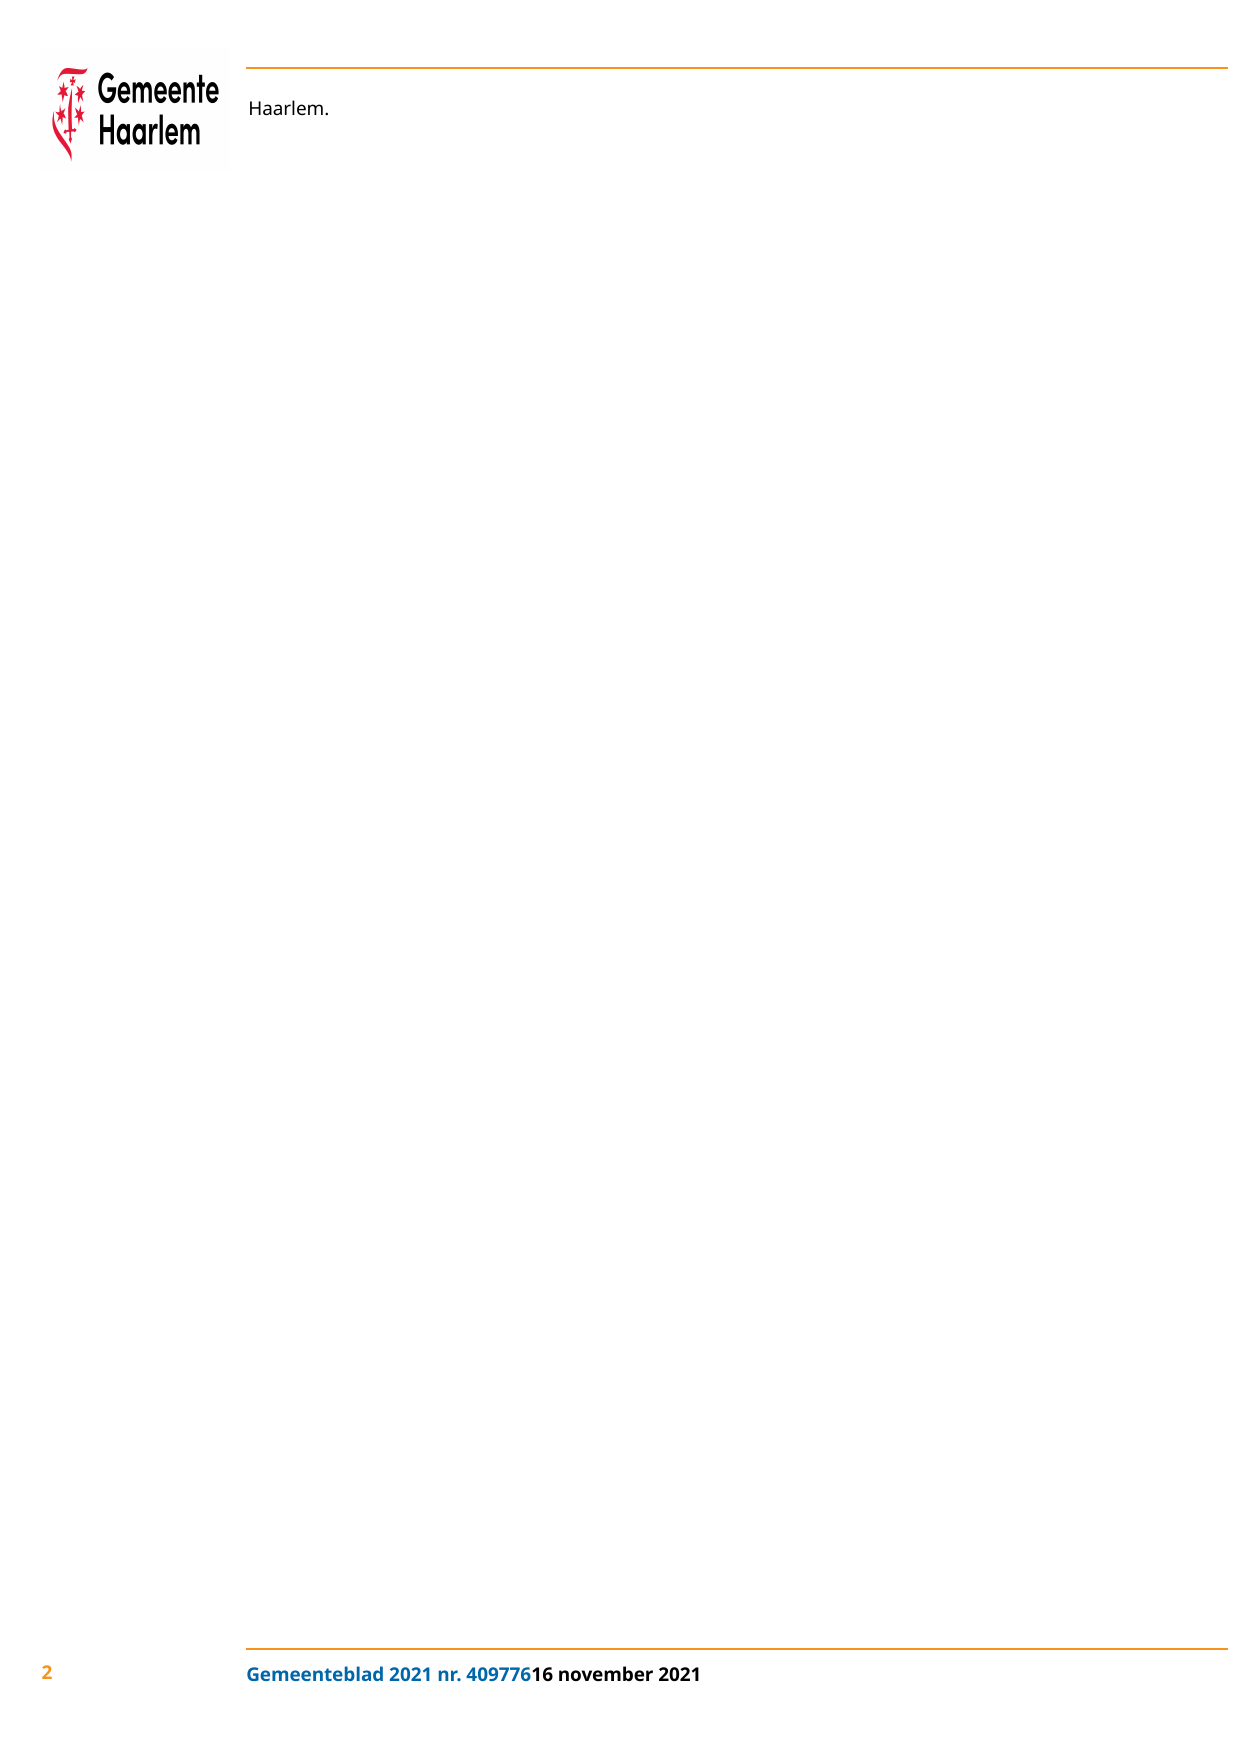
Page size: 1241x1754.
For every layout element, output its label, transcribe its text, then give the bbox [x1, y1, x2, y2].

text Haarlem. [248, 95, 1152, 121]
picture [41, 47, 231, 172]
